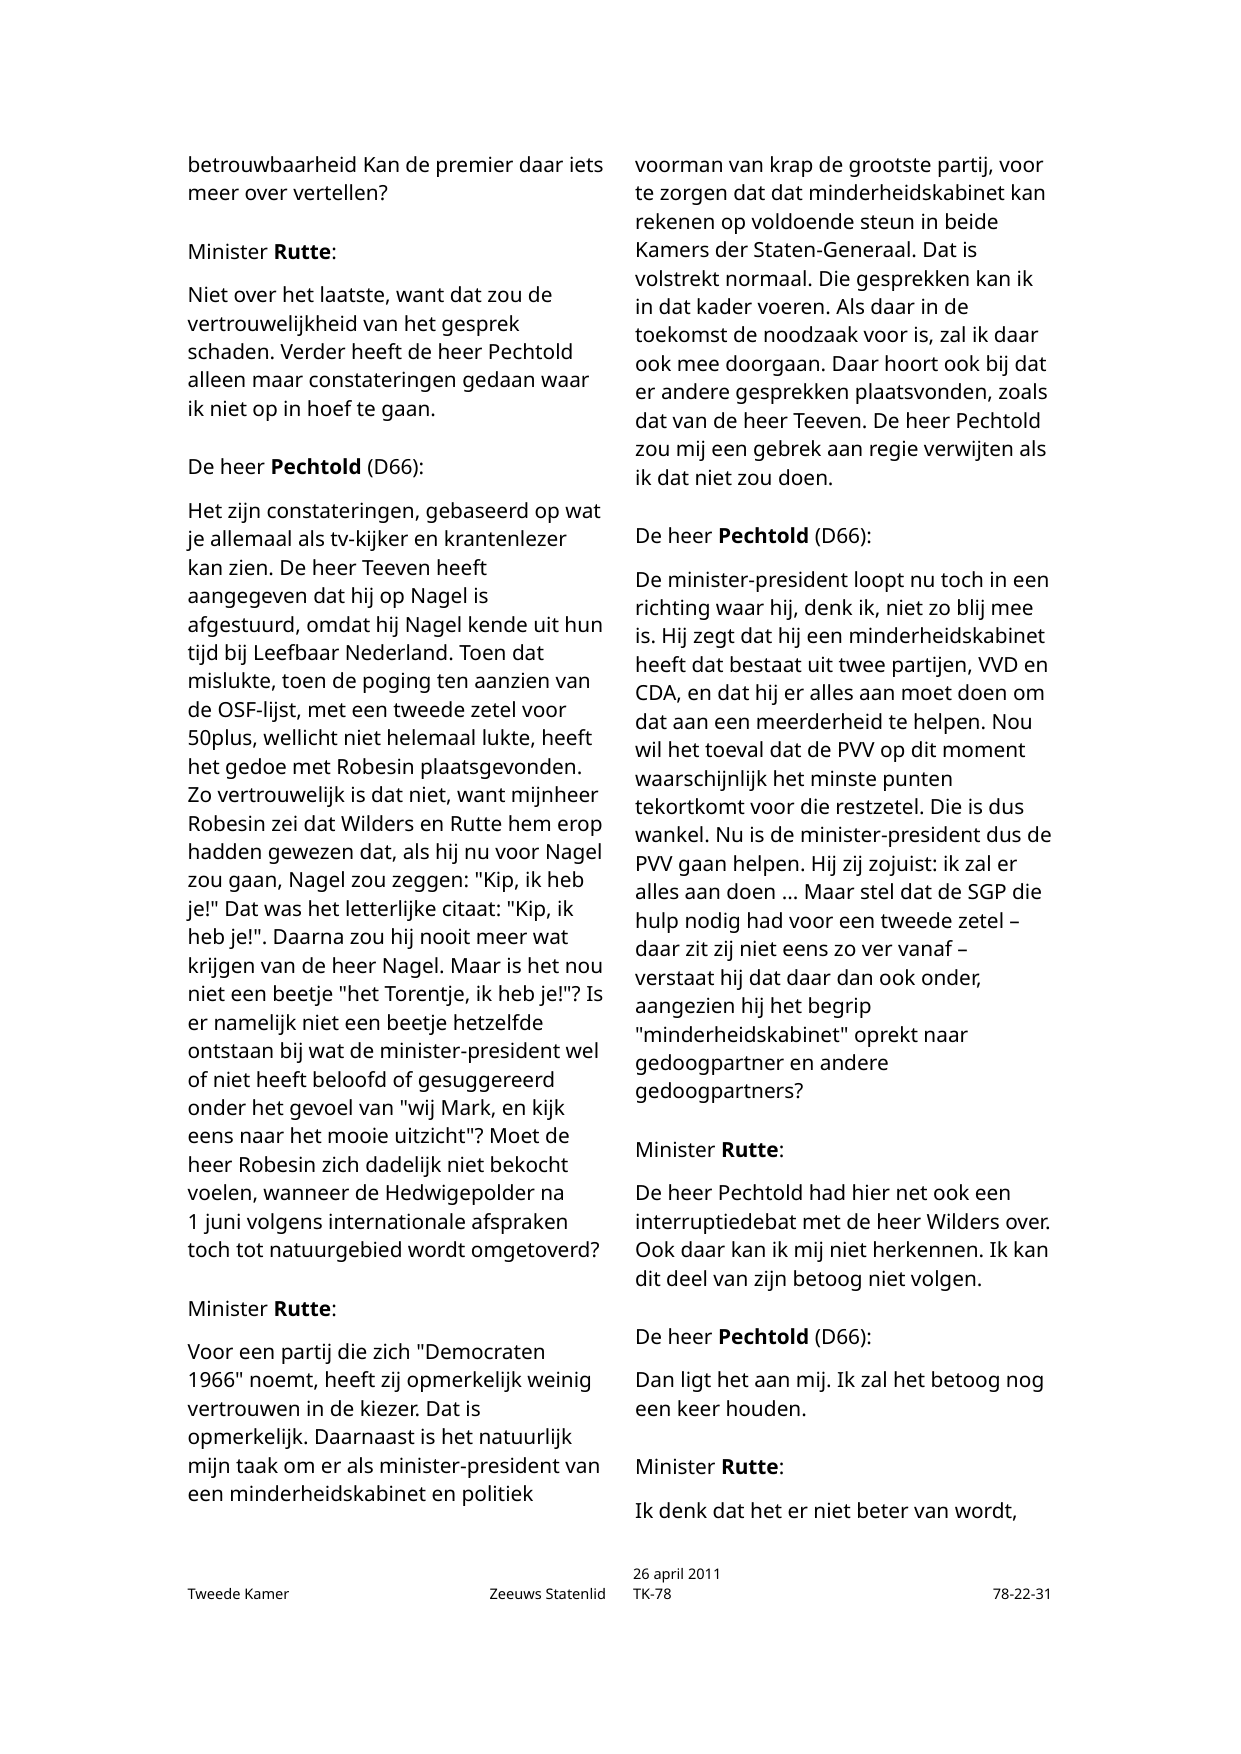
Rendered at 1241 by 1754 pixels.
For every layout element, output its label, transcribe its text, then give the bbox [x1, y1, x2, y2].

text De minister-president loopt nu toch in een richting waar hij, denk ik, niet zo blij mee is. Hij zegt dat hij een minderheidskabinet heeft dat bestaat uit twee partijen, VVD en CDA, en dat hij er alles aan moet doen om dat aan een meerderheid te helpen. Nou wil het toeval dat de PVV op dit moment waarschijnlijk het minste punten tekortkomt voor die restzetel. Die is dus wankel. Nu is de minister-president dus de PVV gaan helpen. Hij zij zojuist: ik zal er alles aan doen ... Maar stel dat de SGP die hulp nodig had voor een tweede zetel – daar zit zij niet eens zo ver vanaf – verstaat hij dat daar dan ook onder, aangezien hij het begrip "minderheidskabinet" oprekt naar gedoogpartner en andere gedoogpartners? [635, 565, 1053, 1105]
text Niet over het laatste, want dat zou de vertrouwelijkheid van het gesprek schaden. Verder heeft de heer Pechtold alleen maar constateringen gedaan waar ik niet op in hoef te gaan. [187, 280, 605, 422]
text Ik denk dat het er niet beter van wordt, [635, 1496, 1053, 1524]
text Voor een partij die zich "Democraten 1966" noemt, heeft zij opmerkelijk weinig vertrouwen in de kiezer. Dat is opmerkelijk. Daarnaast is het natuurlijk mijn taak om er als minister-president van een minderheidskabinet en politiek [187, 1337, 605, 1508]
text Minister Rutte: [635, 1452, 1053, 1481]
text voorman van krap de grootste partij, voor te zorgen dat dat minderheidskabinet kan rekenen op voldoende steun in beide Kamers der Staten-Generaal. Dat is volstrekt normaal. Die gesprekken kan ik in dat kader voeren. Als daar in de toekomst de noodzaak voor is, zal ik daar ook mee doorgaan. Daar hoort ook bij dat er andere gesprekken plaatsvonden, zoals dat van de heer Teeven. De heer Pechtold zou mij een gebrek aan regie verwijten als ik dat niet zou doen. [635, 150, 1053, 491]
text Minister Rutte: [187, 237, 605, 265]
text Het zijn constateringen, gebaseerd op wat je allemaal als tv-kijker en krantenlezer kan zien. De heer Teeven heeft aangegeven dat hij op Nagel is afgestuurd, omdat hij Nagel kende uit hun tijd bij Leefbaar Nederland. Toen dat mislukte, toen de poging ten aanzien van de OSF-lijst, met een tweede zetel voor 50plus, wellicht niet helemaal lukte, heeft het gedoe met Robesin plaatsgevonden. Zo vertrouwelijk is dat niet, want mijnheer Robesin zei dat Wilders en Rutte hem erop hadden gewezen dat, als hij nu voor Nagel zou gaan, Nagel zou zeggen: "Kip, ik heb je!" Dat was het letterlijke citaat: "Kip, ik heb je!". Daarna zou hij nooit meer wat krijgen van de heer Nagel. Maar is het nou niet een beetje "het Torentje, ik heb je!"? Is er namelijk niet een beetje hetzelfde ontstaan bij wat de minister-president wel of niet heeft beloofd of gesuggereerd onder het gevoel van "wij Mark, en kijk eens naar het mooie uitzicht"? Moet de heer Robesin zich dadelijk niet bekocht voelen, wanneer de Hedwigepolder na 1 juni volgens internationale afspraken toch tot natuurgebied wordt omgetoverd? [187, 496, 605, 1264]
text De heer Pechtold had hier net ook een interruptiedebat met de heer Wilders over. Ook daar kan ik mij niet herkennen. Ik kan dit deel van zijn betoog niet volgen. [635, 1178, 1053, 1292]
text Dan ligt het aan mij. Ik zal het betoog nog een keer houden. [635, 1366, 1053, 1422]
text betrouwbaarheid Kan de premier daar iets meer over vertellen? [187, 150, 605, 207]
text De heer Pechtold (D66): [187, 452, 605, 481]
text Minister Rutte: [635, 1135, 1053, 1163]
text Minister Rutte: [187, 1294, 605, 1322]
text De heer Pechtold (D66): [635, 521, 1053, 550]
text De heer Pechtold (D66): [635, 1322, 1053, 1351]
